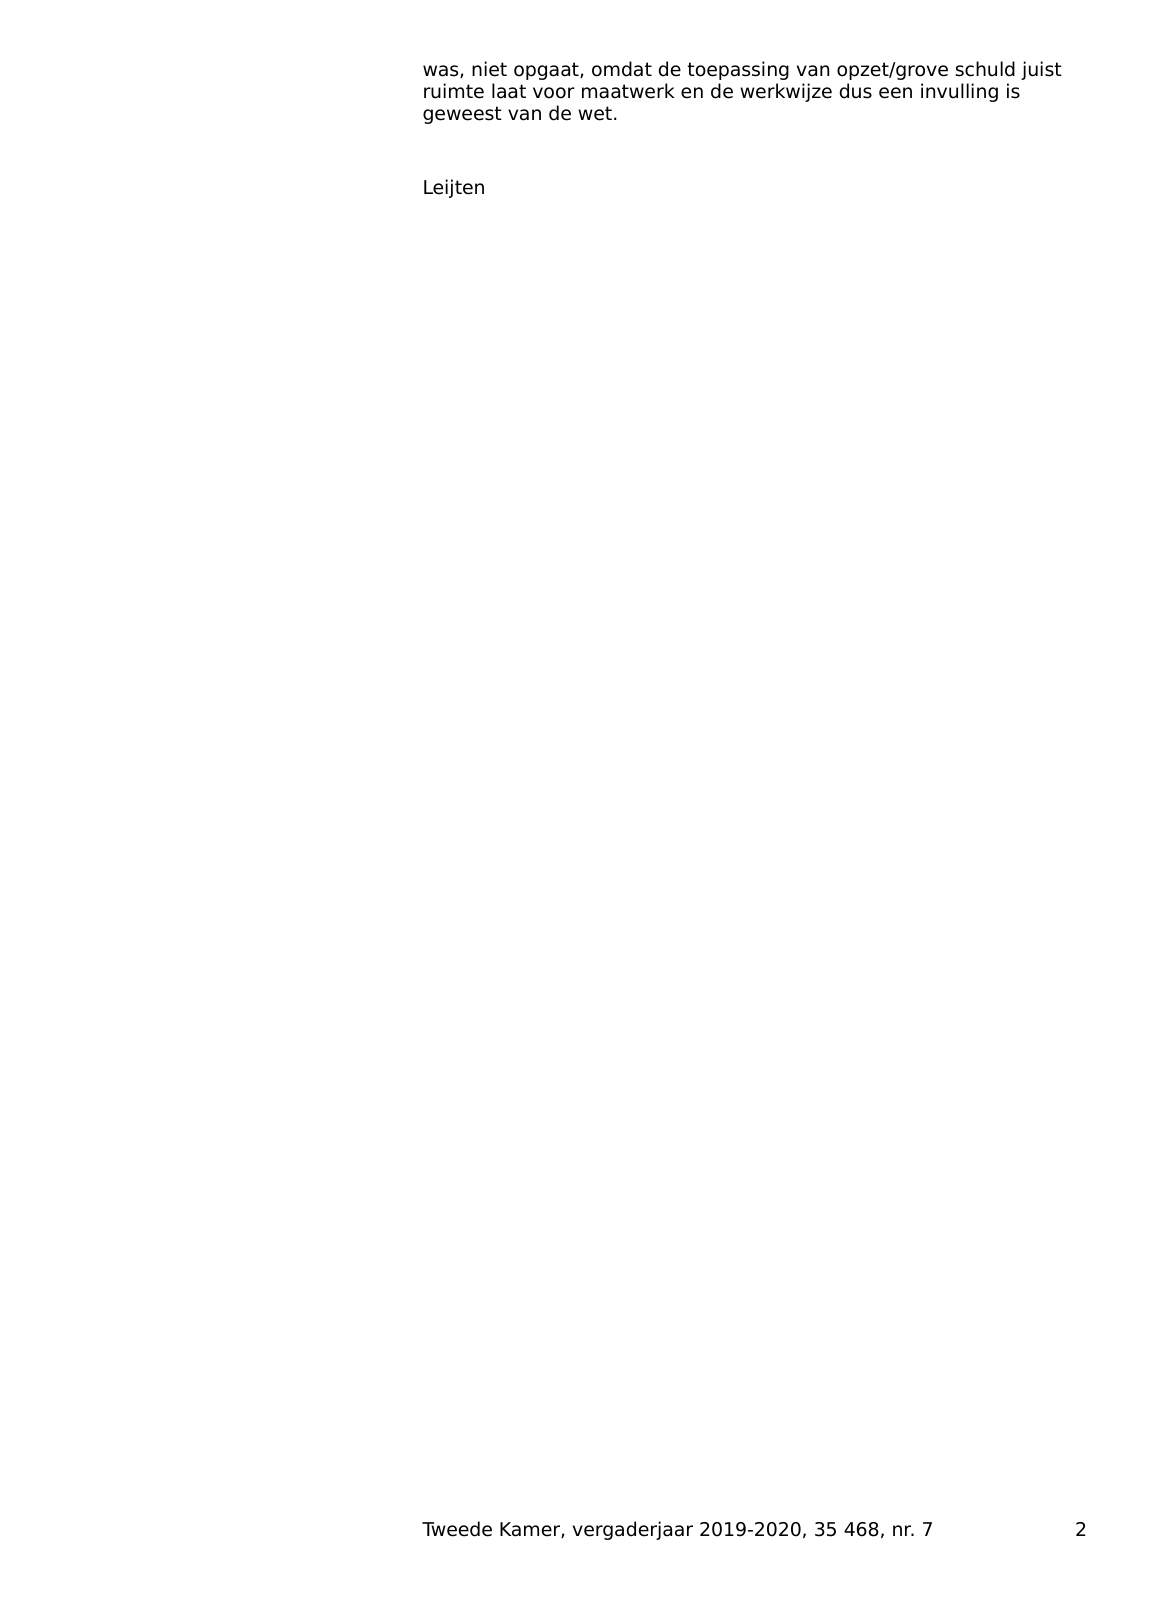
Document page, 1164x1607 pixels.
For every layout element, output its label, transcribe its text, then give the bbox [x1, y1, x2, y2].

text was, niet opgaat, omdat de toepassing van opzet/grove schuld juist ruimte laat voor maatwerk en de werkwijze dus een invulling is geweest van de wet. [422, 59, 1087, 125]
text Leijten [422, 155, 1087, 199]
